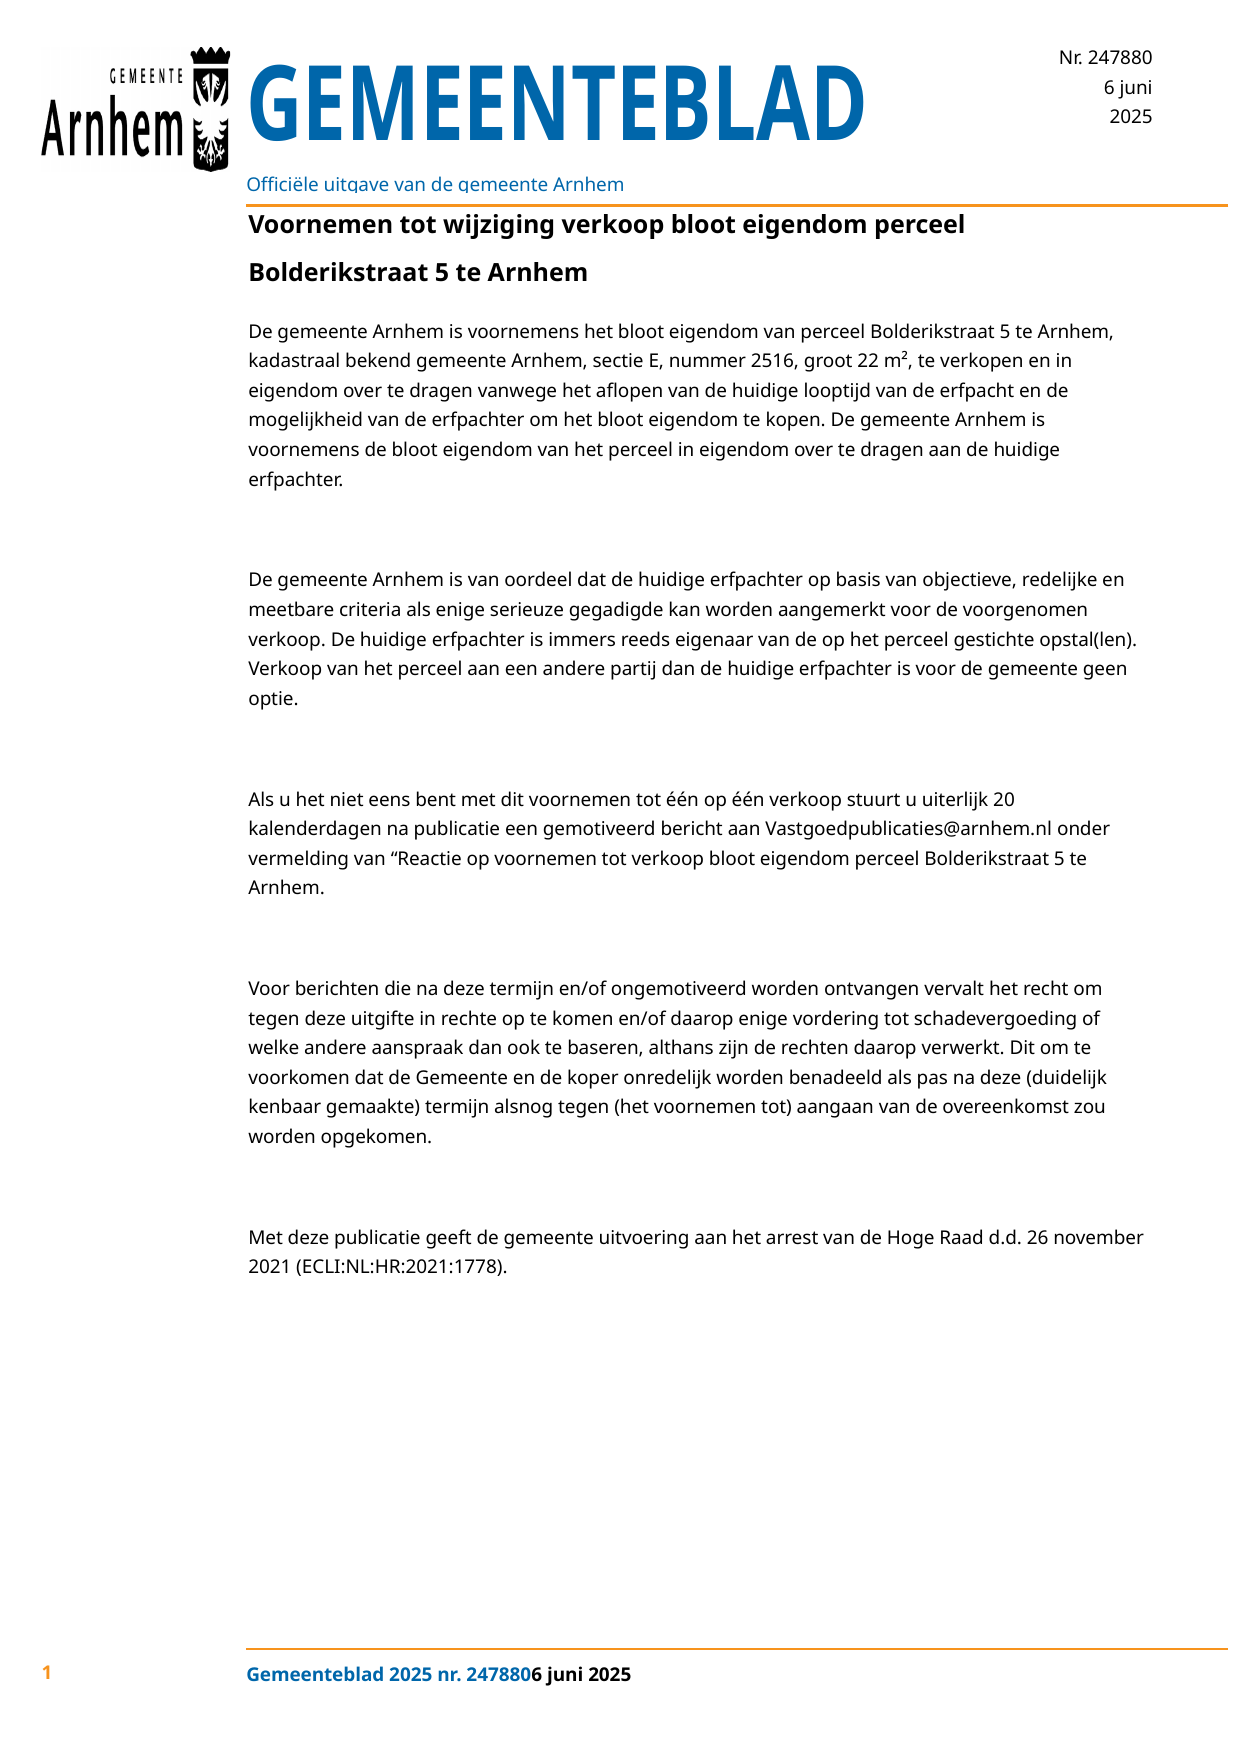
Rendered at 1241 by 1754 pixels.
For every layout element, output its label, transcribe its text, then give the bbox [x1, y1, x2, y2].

text Met deze publicatie geeft de gemeente uitvoering aan het arrest van de Hoge Raad d.d. 26 november 2021 (ECLI:NL:HR:2021:1778). [248, 1224, 1152, 1279]
picture [41, 47, 231, 172]
text De gemeente Arnhem is van oordeel dat de huidige erfpachter op basis van objectieve, redelijke en meetbare criteria als enige serieuze gegadigde kan worden aangemerkt voor de voorgenomen verkoop. De huidige erfpachter is immers reeds eigenaar van de op het perceel gestichte opstal(len). Verkoop van het perceel aan een andere partij dan de huidige erfpachter is voor de gemeente geen optie. [248, 567, 1152, 711]
text Voor berichten die na deze termijn en/of ongemotiveerd worden ontvangen vervalt het recht om tegen deze uitgifte in rechte op te komen en/of daarop enige vordering tot schadevergoeding of welke andere aanspraak dan ook te baseren, althans zijn de rechten daarop verwerkt. Dit om te voorkomen dat de Gemeente en de koper onredelijk worden benadeeld als pas na deze (duidelijk kenbaar gemaakte) termijn alsnog tegen (het voornemen tot) aangaan van de overeenkomst zou worden opgekomen. [248, 975, 1152, 1149]
text De gemeente Arnhem is voornemens het bloot eigendom van perceel Bolderikstraat 5 te Arnhem, kadastraal bekend gemeente Arnhem, sectie E, nummer 2516, groot 22 m², te verkopen en in eigendom over te dragen vanwege het aflopen van de huidige looptijd van de erfpacht en de mogelijkheid van de erfpachter om het bloot eigendom te kopen. De gemeente Arnhem is voornemens de bloot eigendom van het perceel in eigendom over te dragen aan de huidige erfpachter. [248, 318, 1152, 492]
text Als u het niet eens bent met dit voornemen tot één op één verkoop stuurt u uiterlijk 20 kalenderdagen na publicatie een gemotiveerd bericht aan Vastgoedpublicaties@arnhem.nl onder vermelding van “Reactie op voornemen tot verkoop bloot eigendom perceel Bolderikstraat 5 te Arnhem. [248, 786, 1152, 900]
text Voornemen tot wijziging verkoop bloot eigendom perceel Bolderikstraat 5 te Arnhem [248, 207, 1152, 288]
